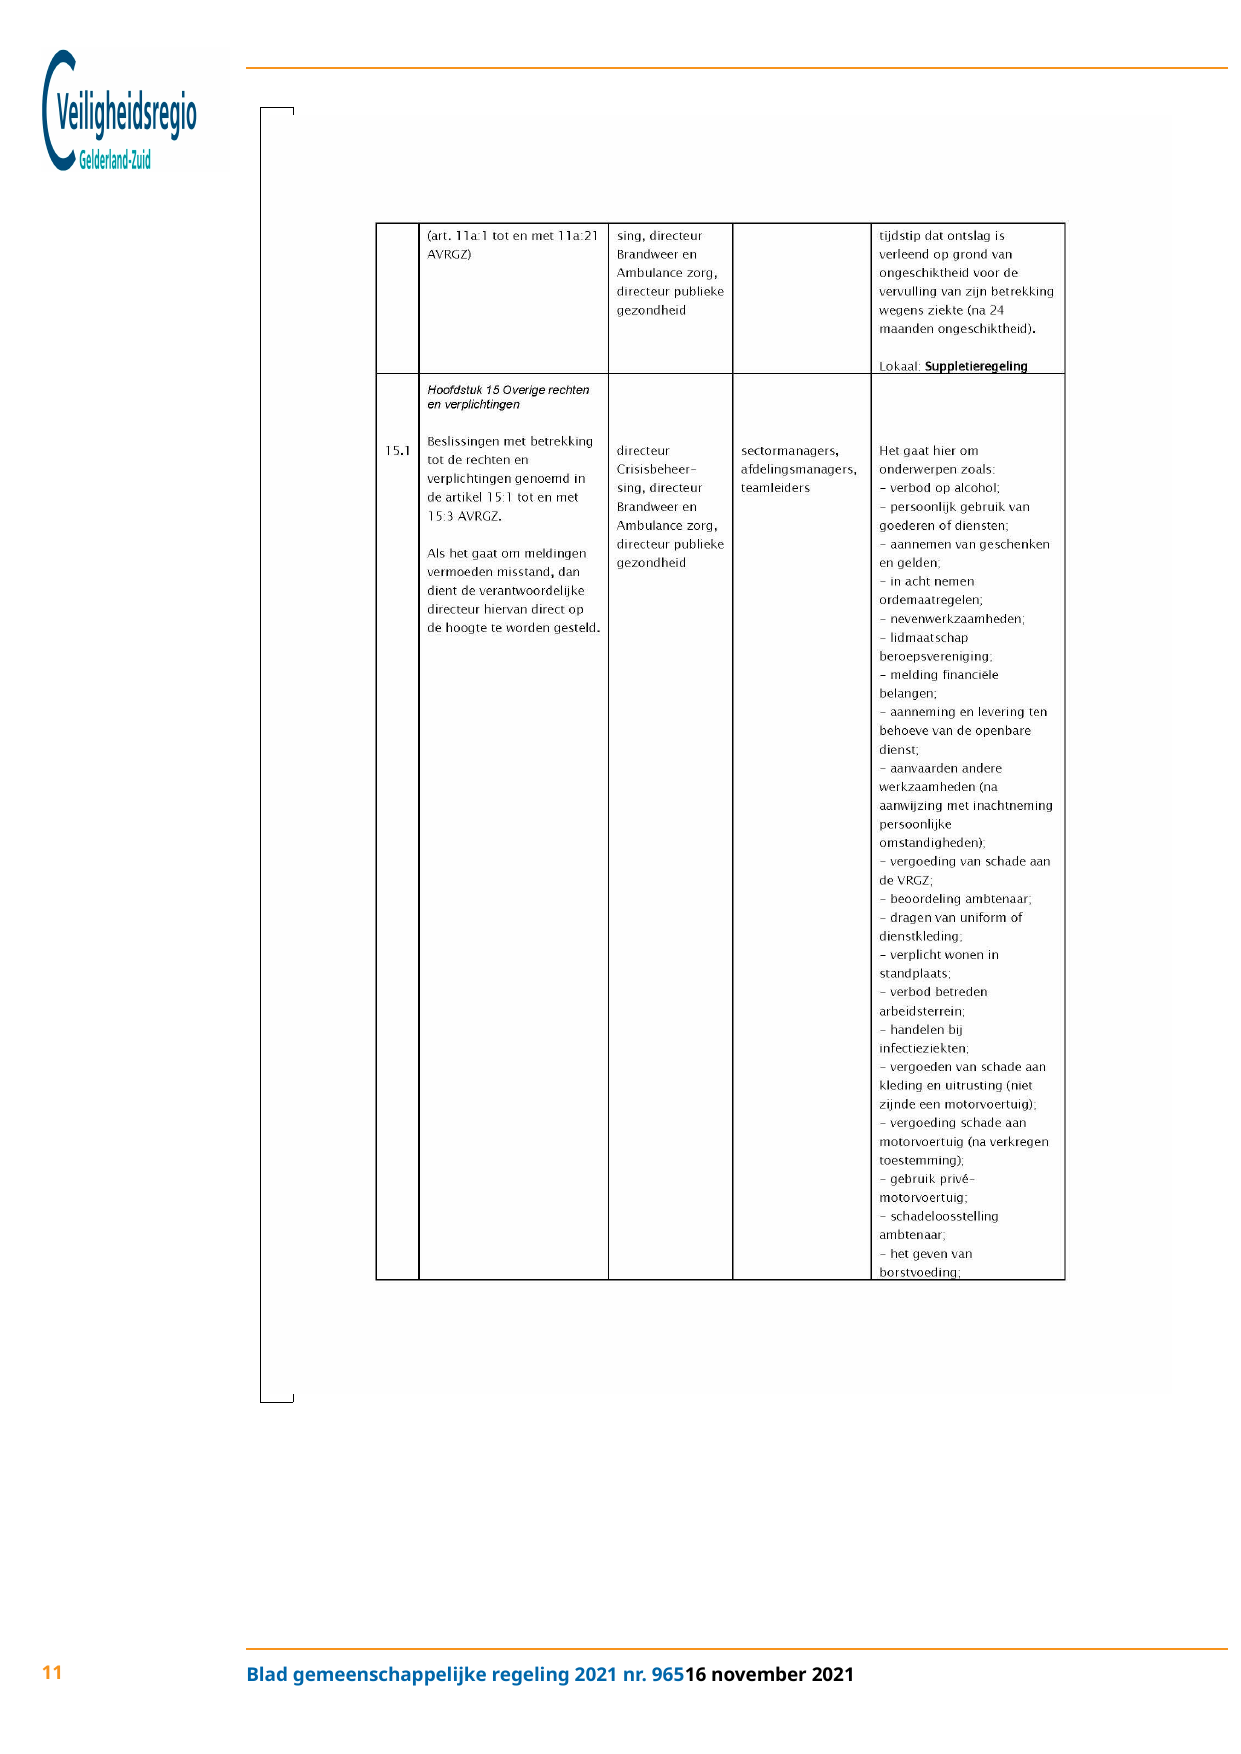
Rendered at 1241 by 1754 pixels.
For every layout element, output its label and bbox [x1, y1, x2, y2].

picture [268, 115, 1173, 1394]
picture [41, 47, 231, 172]
